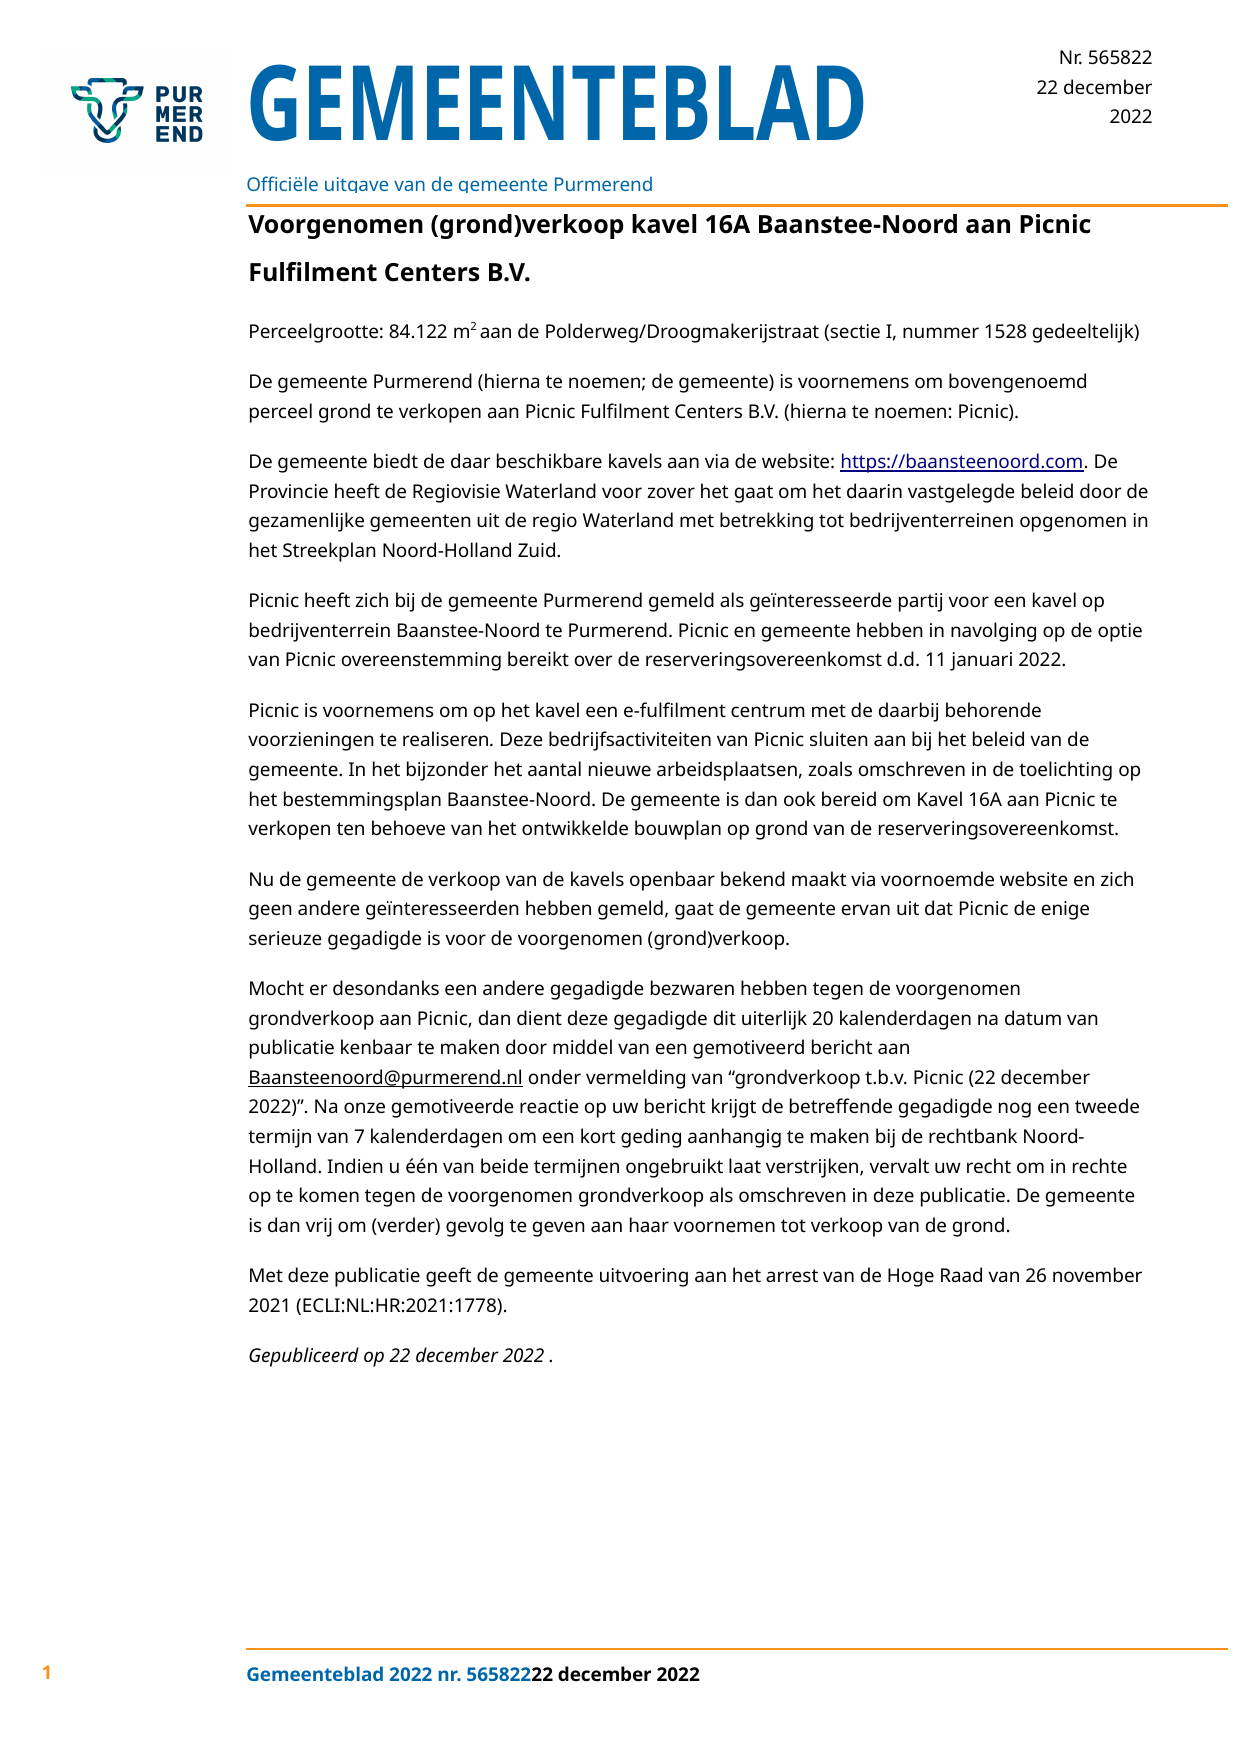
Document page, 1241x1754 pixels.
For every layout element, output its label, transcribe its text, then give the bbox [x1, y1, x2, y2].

text Nu de gemeente de verkoop van de kavels openbaar bekend maakt via voornoemde website en zich geen andere geïnteresseerden hebben gemeld, gaat de gemeente ervan uit dat Picnic de enige serieuze gegadigde is voor de voorgenomen (grond)verkoop. [248, 866, 1152, 951]
text Met deze publicatie geeft de gemeente uitvoering aan het arrest van de Hoge Raad van 26 november 2021 (ECLI:NL:HR:2021:1778). [248, 1262, 1152, 1318]
text Mocht er desondanks een andere gegadigde bezwaren hebben tegen de voorgenomen grondverkoop aan Picnic, dan dient deze gegadigde dit uiterlijk 20 kalenderdagen na datum van publicatie kenbaar te maken door middel van een gemotiveerd bericht aan Baansteenoord@purmerend.nl onder vermelding van “grondverkoop t.b.v. Picnic (22 december 2022)”. Na onze gemotiveerde reactie op uw bericht krijgt de betreffende gegadigde nog een tweede termijn van 7 kalenderdagen om een kort geding aanhangig te maken bij de rechtbank Noord-Holland. Indien u één van beide termijnen ongebruikt laat verstrijken, vervalt uw recht om in rechte op te komen tegen de voorgenomen grondverkoop als omschreven in deze publicatie. De gemeente is dan vrij om (verder) gevolg te geven aan haar voornemen tot verkoop van de grond. [248, 975, 1152, 1238]
text Picnic is voornemens om op het kavel een e-fulfilment centrum met de daarbij behorende voorzieningen te realiseren. Deze bedrijfsactiviteiten van Picnic sluiten aan bij het beleid van de gemeente. In het bijzonder het aantal nieuwe arbeidsplaatsen, zoals omschreven in de toelichting op het bestemmingsplan Baanstee-Noord. De gemeente is dan ook bereid om Kavel 16A aan Picnic te verkopen ten behoeve van het ontwikkelde bouwplan op grond van de reserveringsovereenkomst. [248, 697, 1152, 841]
text Perceelgrootte: 84.122 m2 aan de Polderweg/Droogmakerijstraat (sectie I, nummer 1528 gedeeltelijk) [248, 318, 1152, 344]
text De gemeente biedt de daar beschikbare kavels aan via de website: https://baansteenoord.com. De Provincie heeft de Regiovisie Waterland voor zover het gaat om het daarin vastgelegde beleid door de gezamenlijke gemeenten uit de regio Waterland met betrekking tot bedrijventerreinen opgenomen in het Streekplan Noord-Holland Zuid. [248, 448, 1152, 563]
text Gepubliceerd op 22 december 2022 . [248, 1342, 1152, 1368]
text Picnic heeft zich bij de gemeente Purmerend gemeld als geïnteresseerde partij voor een kavel op bedrijventerrein Baanstee-Noord te Purmerend. Picnic en gemeente hebben in navolging op de optie van Picnic overeenstemming bereikt over de reserveringsovereenkomst d.d. 11 januari 2022. [248, 587, 1152, 672]
text Voorgenomen (grond)verkoop kavel 16A Baanstee-Noord aan Picnic Fulfilment Centers B.V. [248, 207, 1152, 288]
picture [41, 47, 231, 172]
text De gemeente Purmerend (hierna te noemen; de gemeente) is voornemens om bovengenoemd perceel grond te verkopen aan Picnic Fulfilment Centers B.V. (hierna te noemen: Picnic). [248, 368, 1152, 424]
